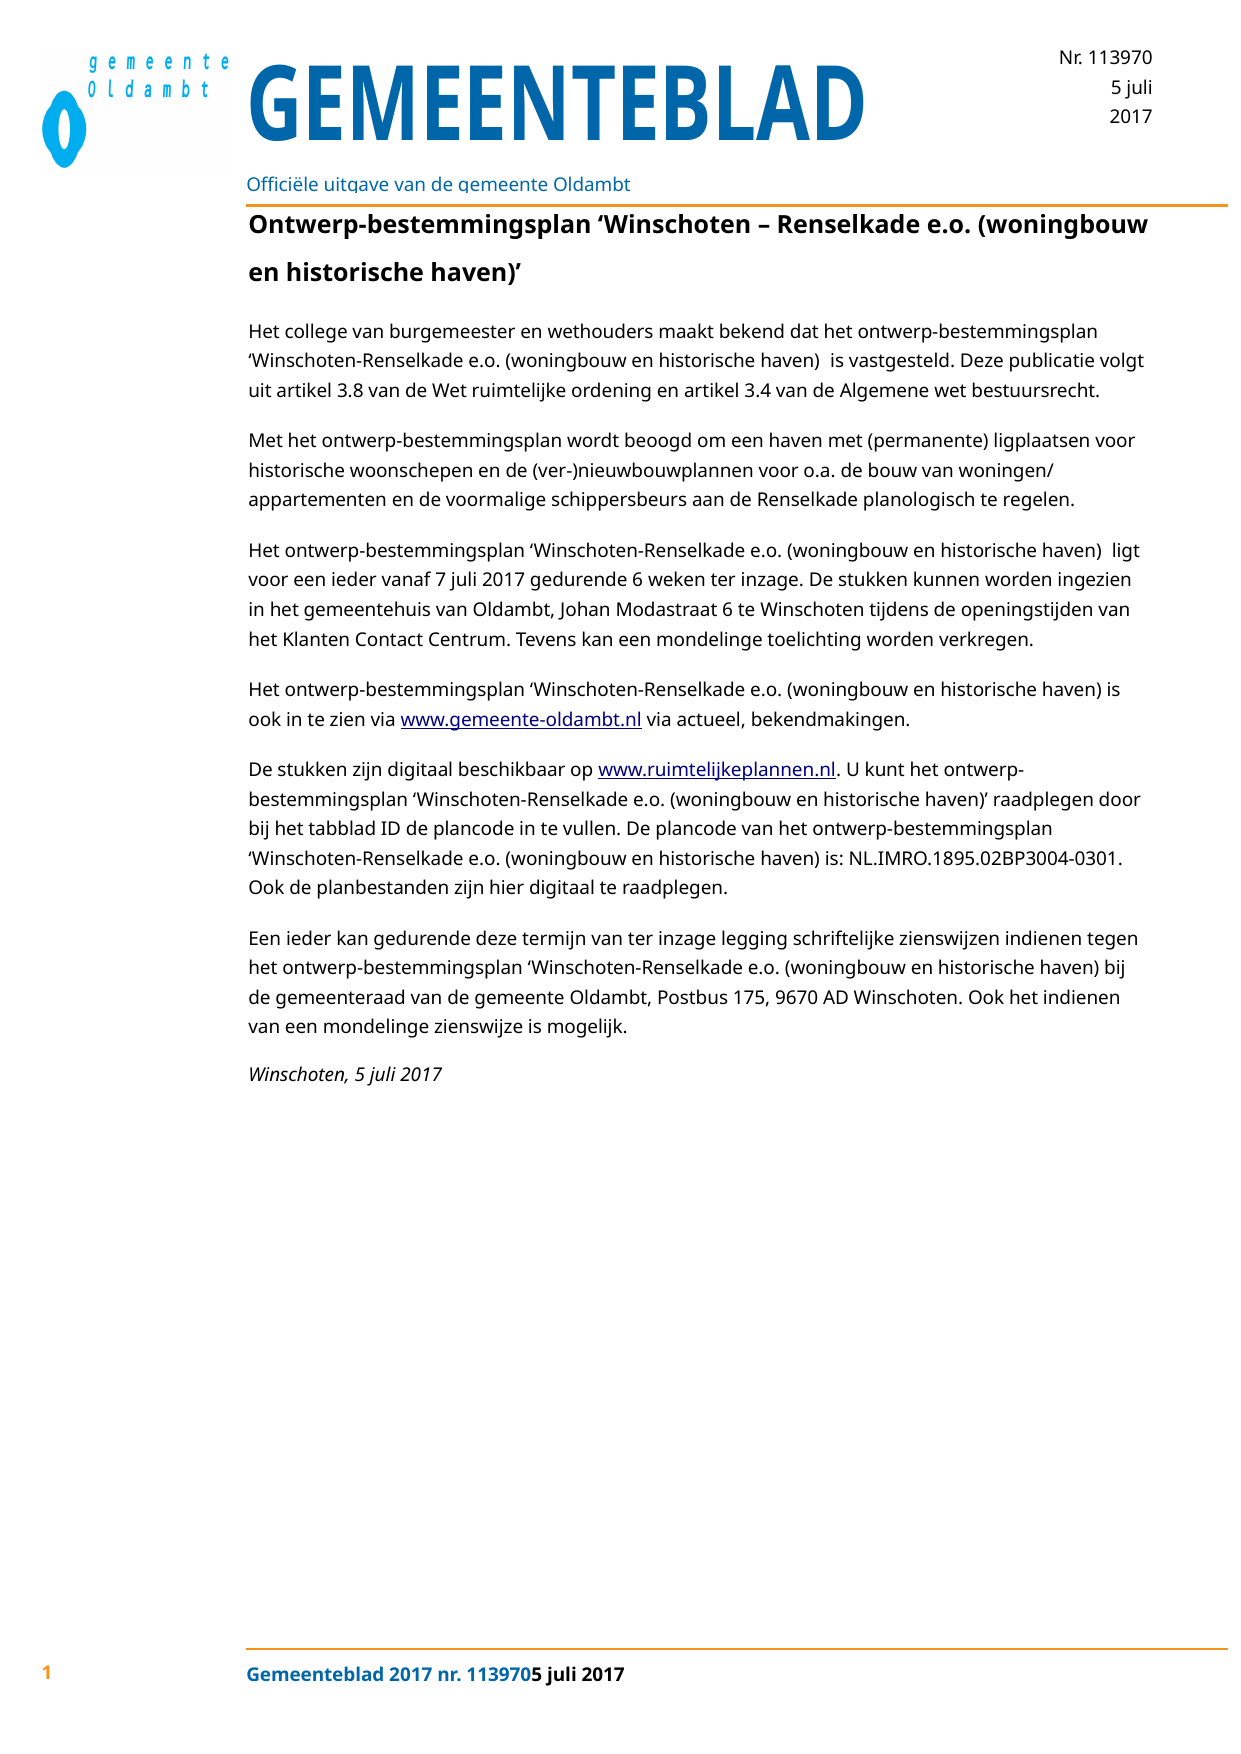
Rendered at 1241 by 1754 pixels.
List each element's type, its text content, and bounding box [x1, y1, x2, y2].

text Een ieder kan gedurende deze termijn van ter inzage legging schriftelijke zienswijzen indienen tegen het ontwerp-bestemmingsplan ‘Winschoten-Renselkade e.o. (woningbouw en historische haven) bij de gemeenteraad van de gemeente Oldambt, Postbus 175, 9670 AD Winschoten. Ook het indienen van een mondelinge zienswijze is mogelijk. [248, 925, 1152, 1039]
text De stukken zijn digitaal beschikbaar op www.ruimtelijkeplannen.nl. U kunt het ontwerp-bestemmingsplan ‘Winschoten-Renselkade e.o. (woningbouw en historische haven)’ raadplegen door bij het tabblad ID de plancode in te vullen. De plancode van het ontwerp-bestemmingsplan ‘Winschoten-Renselkade e.o. (woningbouw en historische haven) is: NL.IMRO.1895.02BP3004-0301. Ook de planbestanden zijn hier digitaal te raadplegen. [248, 756, 1152, 900]
text Het college van burgemeester en wethouders maakt bekend dat het ontwerp-bestemmingsplan ‘Winschoten-Renselkade e.o. (woningbouw en historische haven) is vastgesteld. Deze publicatie volgt uit artikel 3.8 van de Wet ruimtelijke ordening en artikel 3.4 van de Algemene wet bestuursrecht. [248, 318, 1152, 403]
text Het ontwerp-bestemmingsplan ‘Winschoten-Renselkade e.o. (woningbouw en historische haven) is ook in te zien via www.gemeente-oldambt.nl via actueel, bekendmakingen. [248, 676, 1152, 732]
picture [41, 47, 231, 172]
text Met het ontwerp-bestemmingsplan wordt beoogd om een haven met (permanente) ligplaatsen voor historische woonschepen en de (ver-)nieuwbouwplannen voor o.a. de bouw van woningen/ appartementen en de voormalige schippersbeurs aan de Renselkade planologisch te regelen. [248, 427, 1152, 512]
text Winschoten, 5 juli 2017 [248, 1062, 1152, 1087]
text Ontwerp-bestemmingsplan ‘Winschoten – Renselkade e.o. (woningbouw en historische haven)’ [248, 207, 1152, 288]
text Het ontwerp-bestemmingsplan ‘Winschoten-Renselkade e.o. (woningbouw en historische haven) ligt voor een ieder vanaf 7 juli 2017 gedurende 6 weken ter inzage. De stukken kunnen worden ingezien in het gemeentehuis van Oldambt, Johan Modastraat 6 te Winschoten tijdens de openingstijden van het Klanten Contact Centrum. Tevens kan een mondelinge toelichting worden verkregen. [248, 537, 1152, 652]
